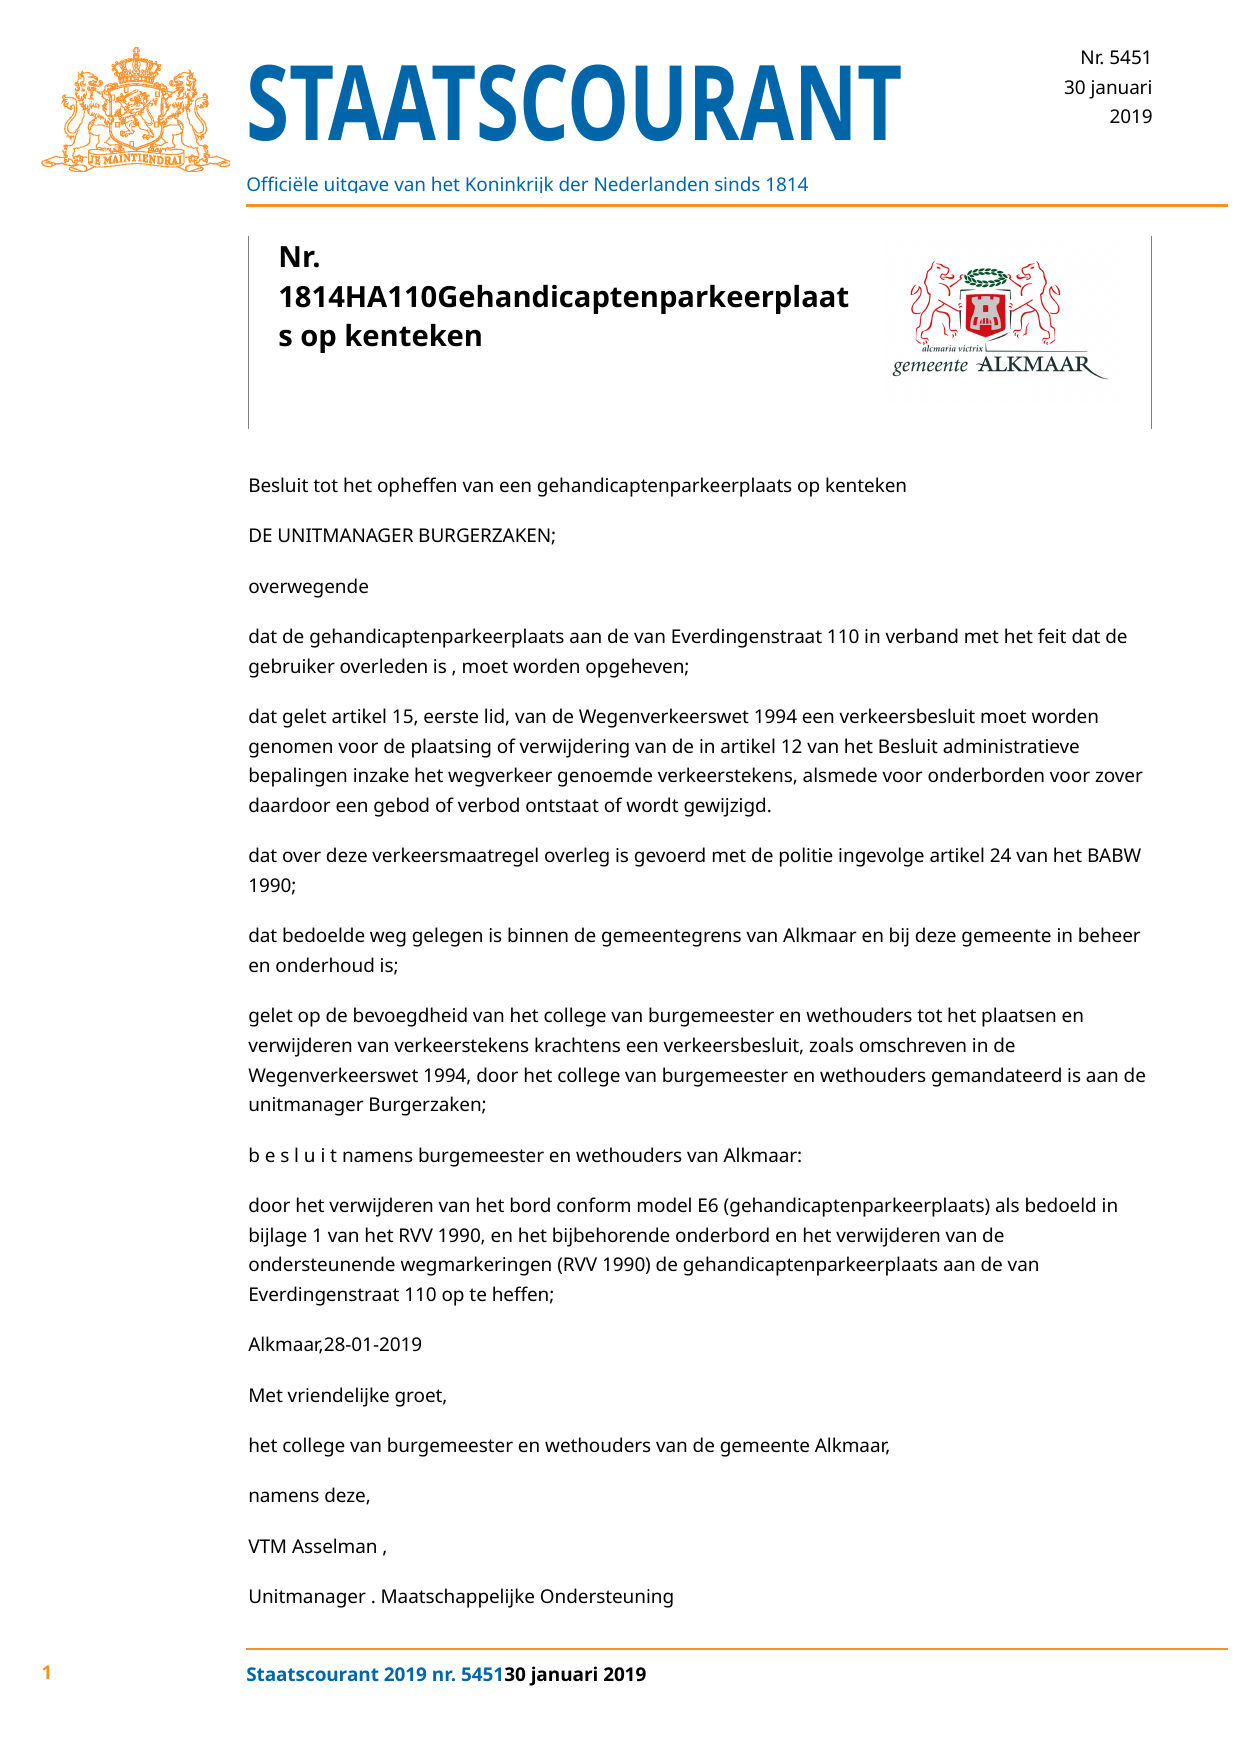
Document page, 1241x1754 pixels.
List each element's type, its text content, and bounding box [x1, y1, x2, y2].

table_header [850, 236, 1151, 429]
text Besluit tot het opheffen van een gehandicaptenparkeerplaats op kenteken [248, 472, 1152, 498]
text Unitmanager . Maatschappelijke Ondersteuning [248, 1583, 1152, 1609]
text b e s l u i t namens burgemeester en wethouders van Alkmaar: [248, 1142, 1152, 1167]
text dat bedoelde weg gelegen is binnen de gemeentegrens van Alkmaar en bij deze gemeente in beheer en onderhoud is; [248, 923, 1152, 978]
text DE UNITMANAGER BURGERZAKEN; [248, 523, 1152, 548]
text Alkmaar,28-01-2019 [248, 1331, 1152, 1357]
text namens deze, [248, 1483, 1152, 1508]
table_header Nr. 1814HA110Gehandicaptenparkeerplaats op kenteken [249, 236, 850, 429]
text overwegende [248, 573, 1152, 599]
text het college van burgemeester en wethouders van de gemeente Alkmaar, [248, 1432, 1152, 1458]
text dat de gehandicaptenparkeerplaats aan de van Everdingenstraat 110 in verband met het feit dat de gebruiker overleden is , moet worden opgeheven; [248, 623, 1152, 679]
text door het verwijderen van het bord conform model E6 (gehandicaptenparkeerplaats) als bedoeld in bijlage 1 van het RVV 1990, en het bijbehorende onderbord en het verwijderen van de ondersteunende wegmarkeringen (RVV 1990) de gehandicaptenparkeerplaats aan de van Everdingenstraat 110 op te heffen; [248, 1192, 1152, 1307]
text VTM Asselman , [248, 1533, 1152, 1559]
text gelet op de bevoegdheid van het college van burgemeester en wethouders tot het plaatsen en verwijderen van verkeerstekens krachtens een verkeersbesluit, zoals omschreven in de Wegenverkeerswet 1994, door het college van burgemeester en wethouders gemandateerd is aan de unitmanager Burgerzaken; [248, 1003, 1152, 1117]
picture [882, 236, 1119, 404]
text dat over deze verkeersmaatregel overleg is gevoerd met de politie ingevolge artikel 24 van het BABW 1990; [248, 843, 1152, 898]
picture [41, 47, 231, 172]
text dat gelet artikel 15, eerste lid, van de Wegenverkeerswet 1994 een verkeersbesluit moet worden genomen voor de plaatsing of verwijdering van de in artikel 12 van het Besluit administratieve bepalingen inzake het wegverkeer genoemde verkeerstekens, alsmede voor onderborden voor zover daardoor een gebod of verbod ontstaat of wordt gewijzigd. [248, 703, 1152, 818]
text Met vriendelijke groet, [248, 1382, 1152, 1407]
